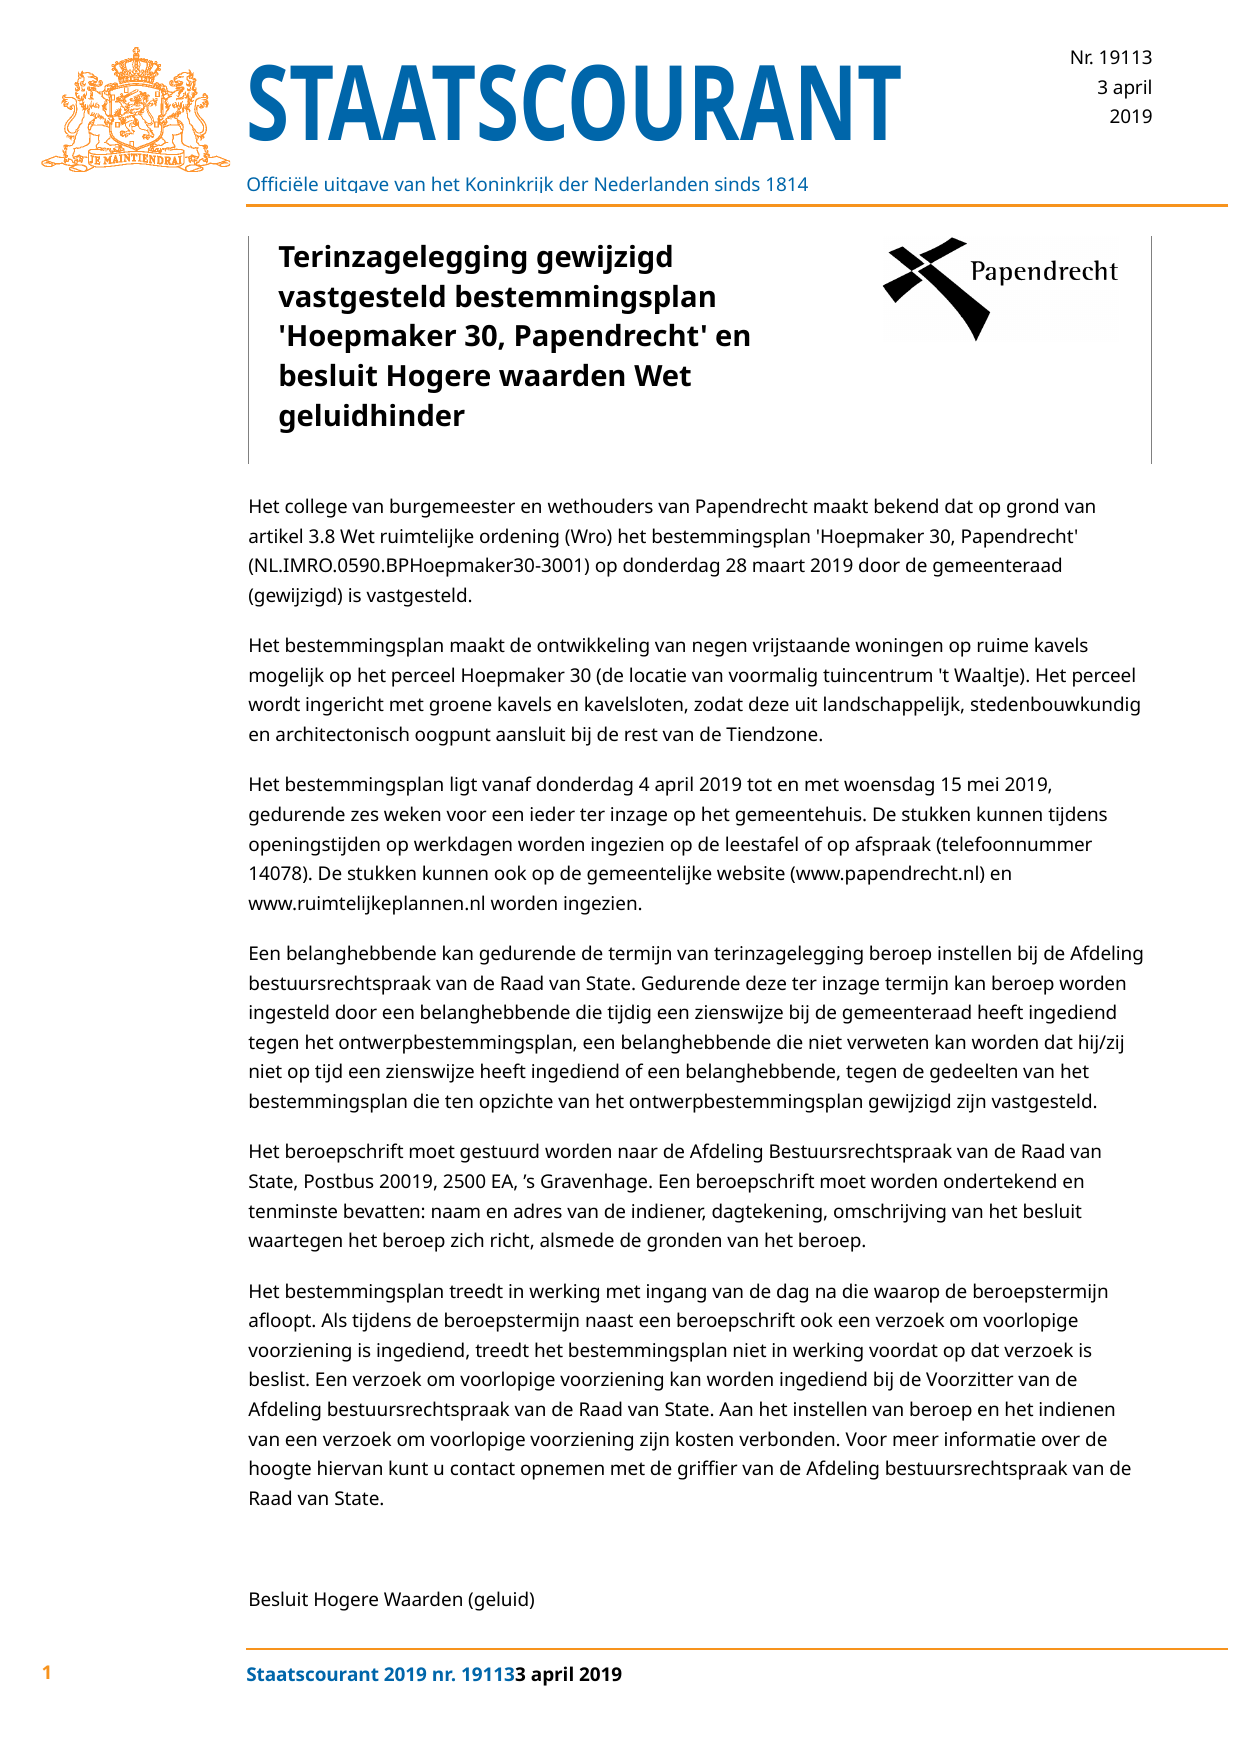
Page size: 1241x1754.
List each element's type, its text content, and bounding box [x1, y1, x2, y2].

picture [882, 236, 1119, 342]
table_header Terinzagelegging gewijzigd vastgesteld bestemmingsplan 'Hoepmaker 30, Papendrecht' en besluit Hogere waarden Wet geluidhinder [249, 236, 850, 464]
text Een belanghebbende kan gedurende de termijn van terinzagelegging beroep instellen bij de Afdeling bestuursrechtspraak van de Raad van State. Gedurende deze ter inzage termijn kan beroep worden ingesteld door een belanghebbende die tijdig een zienswijze bij de gemeenteraad heeft ingediend tegen het ontwerpbestemmingsplan, een belanghebbende die niet verweten kan worden dat hij/zij niet op tijd een zienswijze heeft ingediend of een belanghebbende, tegen de gedeelten van het bestemmingsplan die ten opzichte van het ontwerpbestemmingsplan gewijzigd zijn vastgesteld. [248, 940, 1152, 1114]
text Besluit Hogere Waarden (geluid) [248, 1586, 1152, 1612]
picture [41, 47, 231, 172]
text Het beroepschrift moet gestuurd worden naar de Afdeling Bestuursrechtspraak van de Raad van State, Postbus 20019, 2500 EA, ’s Gravenhage. Een beroepschrift moet worden ondertekend en tenminste bevatten: naam en adres van de indiener, dagtekening, omschrijving van het besluit waartegen het beroep zich richt, alsmede de gronden van het beroep. [248, 1139, 1152, 1253]
text Het bestemmingsplan ligt vanaf donderdag 4 april 2019 tot en met woensdag 15 mei 2019, gedurende zes weken voor een ieder ter inzage op het gemeentehuis. De stukken kunnen tijdens openingstijden op werkdagen worden ingezien op de leestafel of op afspraak (telefoonnummer 14078). De stukken kunnen ook op de gemeentelijke website (www.papendrecht.nl) en www.ruimtelijkeplannen.nl worden ingezien. [248, 772, 1152, 916]
text Het college van burgemeester en wethouders van Papendrecht maakt bekend dat op grond van artikel 3.8 Wet ruimtelijke ordening (Wro) het bestemmingsplan 'Hoepmaker 30, Papendrecht' (NL.IMRO.0590.BPHoepmaker30-3001) op donderdag 28 maart 2019 door de gemeenteraad (gewijzigd) is vastgesteld. [248, 493, 1152, 608]
text Het bestemmingsplan maakt de ontwikkeling van negen vrijstaande woningen op ruime kavels mogelijk op het perceel Hoepmaker 30 (de locatie van voormalig tuincentrum 't Waaltje). Het perceel wordt ingericht met groene kavels en kavelsloten, zodat deze uit landschappelijk, stedenbouwkundig en architectonisch oogpunt aansluit bij de rest van de Tiendzone. [248, 632, 1152, 747]
table_header [850, 236, 1151, 464]
text Het bestemmingsplan treedt in werking met ingang van de dag na die waarop de beroepstermijn afloopt. Als tijdens de beroepstermijn naast een beroepschrift ook een verzoek om voorlopige voorziening is ingediend, treedt het bestemmingsplan niet in werking voordat op dat verzoek is beslist. Een verzoek om voorlopige voorziening kan worden ingediend bij de Voorzitter van de Afdeling bestuursrechtspraak van de Raad van State. Aan het instellen van beroep en het indienen van een verzoek om voorlopige voorziening zijn kosten verbonden. Voor meer informatie over de hoogte hiervan kunt u contact opnemen met de griffier van de Afdeling bestuursrechtspraak van de Raad van State. [248, 1278, 1152, 1511]
